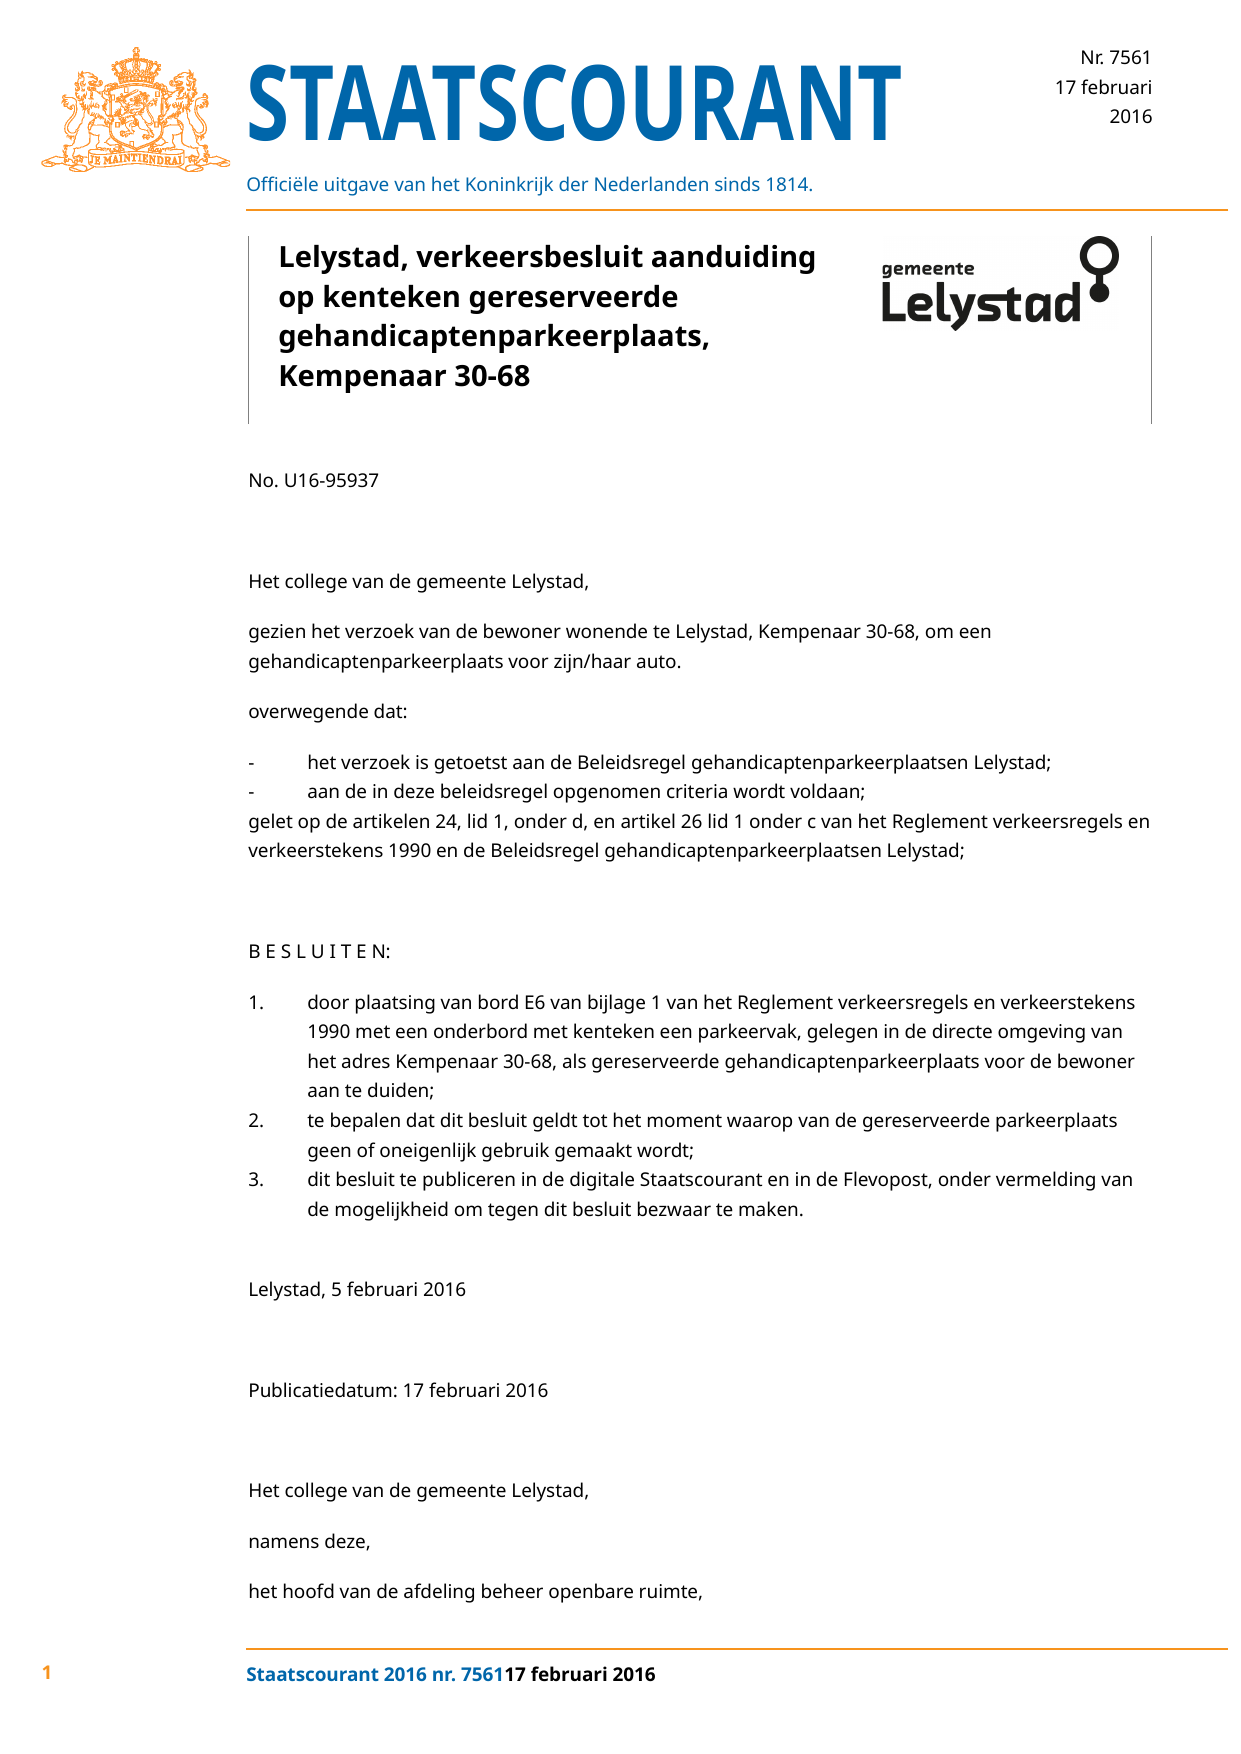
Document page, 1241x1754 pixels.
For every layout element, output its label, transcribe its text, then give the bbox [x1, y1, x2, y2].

picture [41, 47, 231, 172]
list door plaatsing van bord E6 van bijlage 1 van het Reglement verkeersregels en verkeerstekens 1990 met een onderbord met kenteken een parkeervak, gelegen in de directe omgeving van het adres Kempenaar 30-68, als gereserveerde gehandicaptenparkeerplaats voor de bewoner aan te duiden; [248, 989, 1152, 1103]
table_header Lelystad, verkeersbesluit aanduiding op kenteken gereserveerde gehandicaptenparkeerplaats, Kempenaar 30-68 [249, 236, 850, 424]
picture [882, 236, 1119, 331]
text Het college van de gemeente Lelystad, [248, 568, 1152, 594]
text namens deze, [248, 1528, 1152, 1554]
list aan de in deze beleidsregel opgenomen criteria wordt voldaan; [248, 778, 1152, 804]
list te bepalen dat dit besluit geldt tot het moment waarop van de gereserveerde parkeerplaats geen of oneigenlijk gebruik gemaakt wordt; [248, 1107, 1152, 1163]
list dit besluit te publiceren in de digitale Staatscourant en in de Flevopost, onder vermelding van de mogelijkheid om tegen dit besluit bezwaar te maken. [248, 1166, 1152, 1222]
text Het college van de gemeente Lelystad, [248, 1478, 1152, 1503]
text No. U16-95937 [248, 467, 1152, 493]
text gezien het verzoek van de bewoner wonende te Lelystad, Kempenaar 30-68, om een gehandicaptenparkeerplaats voor zijn/haar auto. [248, 618, 1152, 674]
list het verzoek is getoetst aan de Beleidsregel gehandicaptenparkeerplaatsen Lelystad; [248, 749, 1152, 775]
text gelet op de artikelen 24, lid 1, onder d, en artikel 26 lid 1 onder c van het Reglement verkeersregels en verkeerstekens 1990 en de Beleidsregel gehandicaptenparkeerplaatsen Lelystad; [248, 808, 1152, 863]
text overwegende dat: [248, 698, 1152, 724]
table_header [850, 236, 1151, 424]
text B E S L U I T E N: [248, 938, 1152, 964]
text het hoofd van de afdeling beheer openbare ruimte, [248, 1578, 1152, 1604]
text Publicatiedatum: 17 februari 2016 [248, 1377, 1152, 1403]
text Lelystad, 5 februari 2016 [248, 1276, 1152, 1302]
